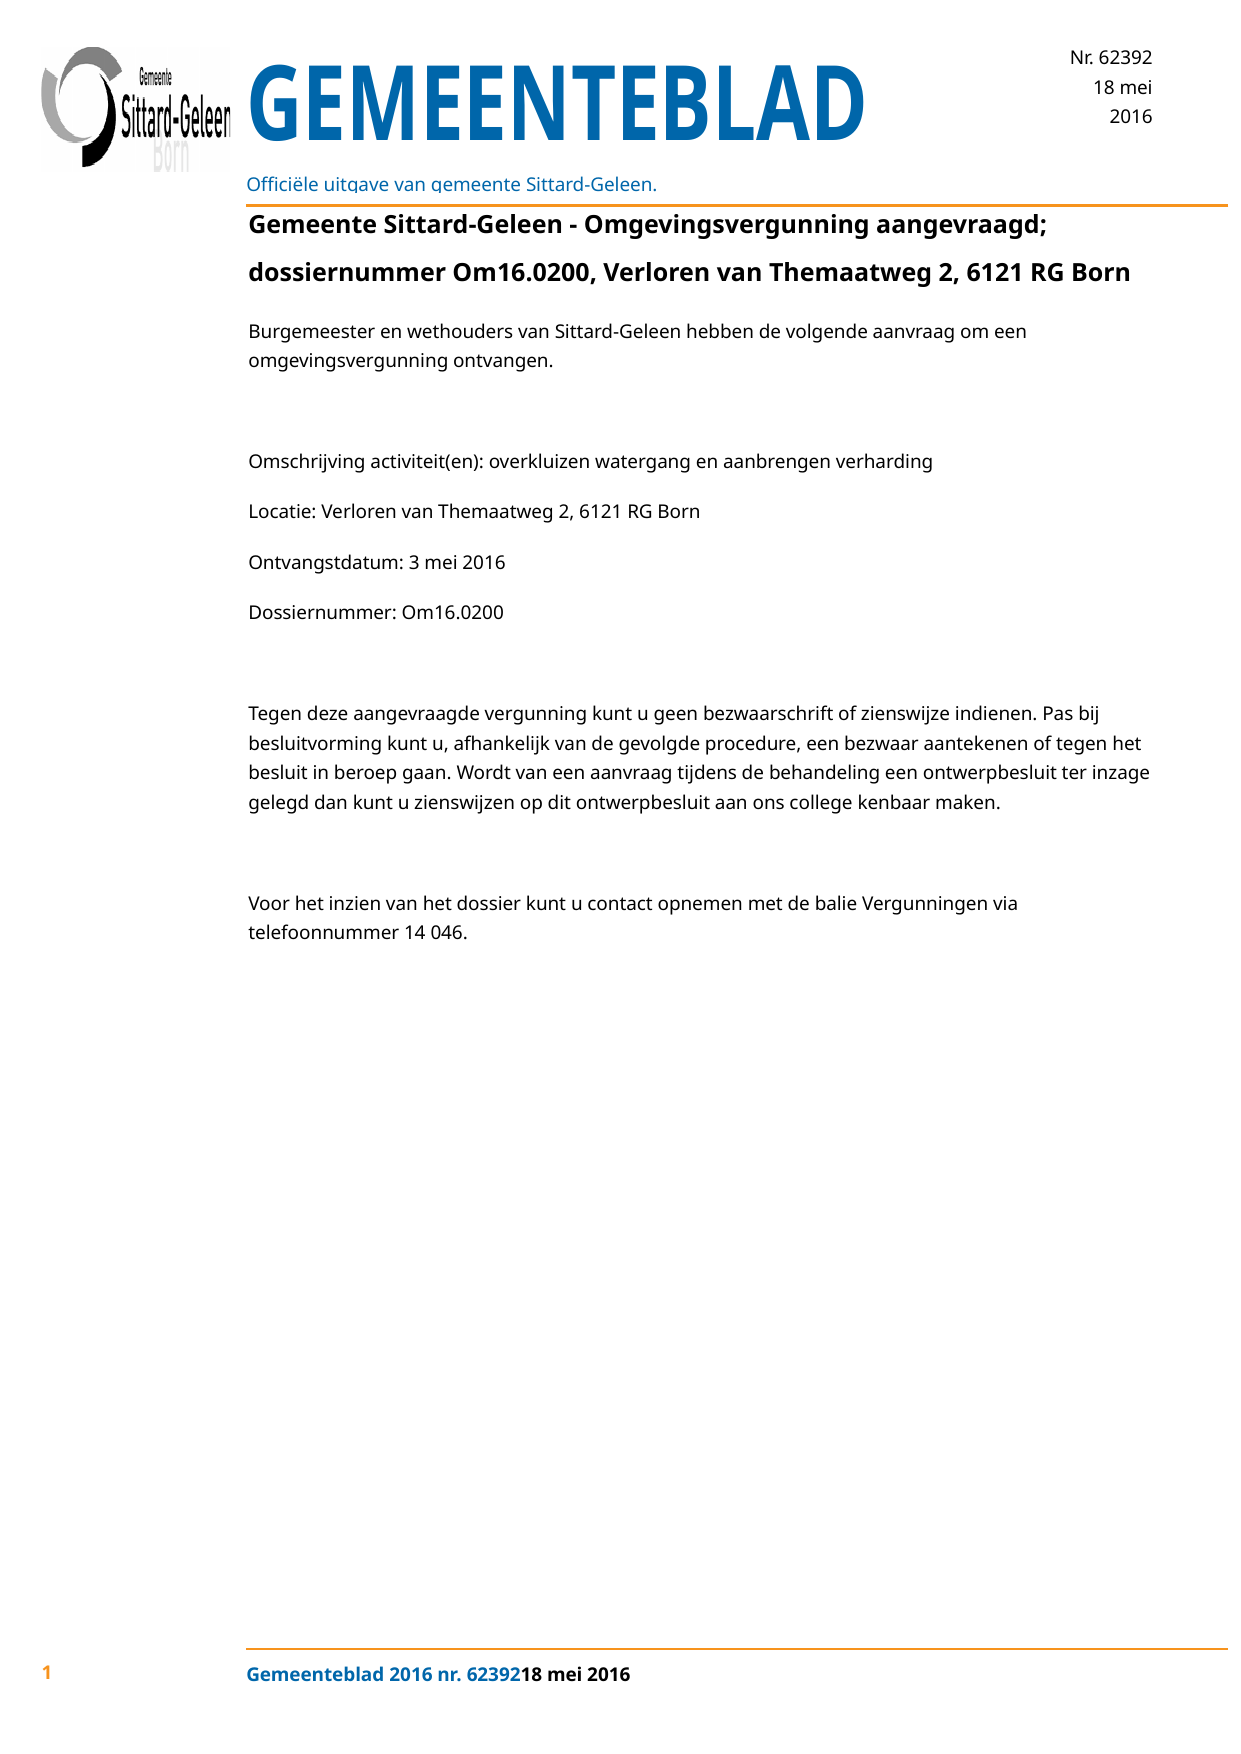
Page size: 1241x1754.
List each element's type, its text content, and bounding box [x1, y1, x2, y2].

text Locatie: Verloren van Themaatweg 2, 6121 RG Born [248, 499, 1152, 524]
text Dossiernummer: Om16.0200 [248, 599, 1152, 625]
text Voor het inzien van het dossier kunt u contact opnemen met de balie Vergunningen via telefoonnummer 14 046. [248, 890, 1152, 945]
text Tegen deze aangevraagde vergunning kunt u geen bezwaarschrift of zienswijze indienen. Pas bij besluitvorming kunt u, afhankelijk van de gevolgde procedure, een bezwaar aantekenen of tegen het besluit in beroep gaan. Wordt van een aanvraag tijdens de behandeling een ontwerpbesluit ter inzage gelegd dan kunt u zienswijzen op dit ontwerpbesluit aan ons college kenbaar maken. [248, 700, 1152, 815]
picture [41, 47, 231, 172]
text Gemeente Sittard-Geleen - Omgevingsvergunning aangevraagd; dossiernummer Om16.0200, Verloren van Themaatweg 2, 6121 RG Born [248, 207, 1152, 288]
text Burgemeester en wethouders van Sittard-Geleen hebben de volgende aanvraag om een omgevingsvergunning ontvangen. [248, 318, 1152, 373]
text Omschrijving activiteit(en): overkluizen watergang en aanbrengen verharding [248, 448, 1152, 474]
text Ontvangstdatum: 3 mei 2016 [248, 549, 1152, 575]
